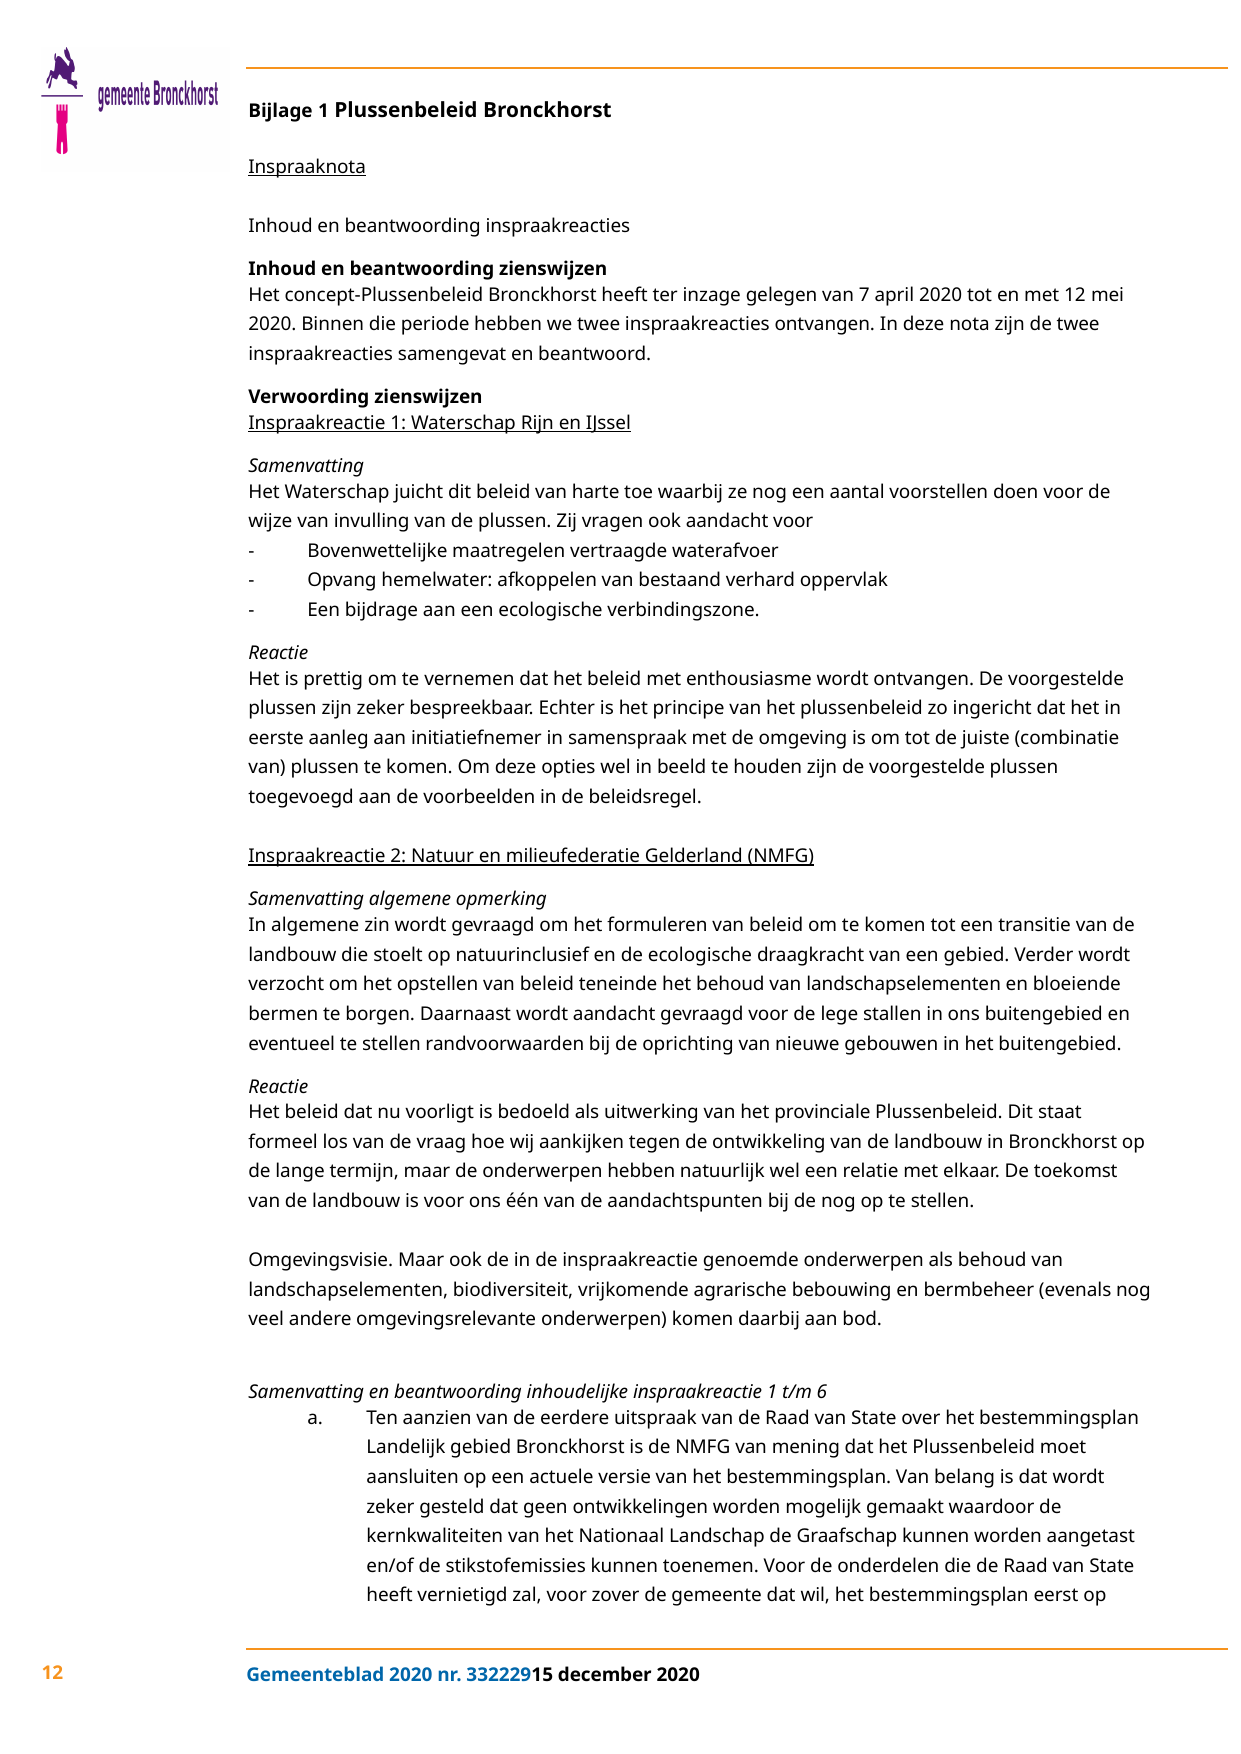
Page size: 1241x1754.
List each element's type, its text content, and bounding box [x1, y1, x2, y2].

text In algemene zin wordt gevraagd om het formuleren van beleid om te komen tot een transitie van de landbouw die stoelt op natuurinclusief en de ecologische draagkracht van een gebied. Verder wordt verzocht om het opstellen van beleid teneinde het behoud van landschapselementen en bloeiende bermen te borgen. Daarnaast wordt aandacht gevraagd voor de lege stallen in ons buitengebied en eventueel te stellen randvoorwaarden bij de oprichting van nieuwe gebouwen in het buitengebied. [248, 911, 1152, 1055]
text Reactie [248, 1073, 1152, 1098]
text Het beleid dat nu voorligt is bedoeld als uitwerking van het provinciale Plussenbeleid. Dit staat formeel los van de vraag hoe wij aankijken tegen de ontwikkeling van de landbouw in Bronckhorst op de lange termijn, maar de onderwerpen hebben natuurlijk wel een relatie met elkaar. De toekomst van de landbouw is voor ons één van de aandachtspunten bij de nog op te stellen. [248, 1098, 1152, 1213]
list Bovenwettelijke maatregelen vertraagde waterafvoer [248, 537, 1152, 563]
text Inspraakreactie 2: Natuur en milieufederatie Gelderland (NMFG) [248, 842, 1152, 868]
text Bijlage 1 Plussenbeleid Bronckhorst [248, 95, 1152, 123]
text Het concept-Plussenbeleid Bronckhorst heeft ter inzage gelegen van 7 april 2020 tot en met 12 mei 2020. Binnen die periode hebben we twee inspraakreacties ontvangen. In deze nota zijn de twee inspraakreacties samengevat en beantwoord. [248, 281, 1152, 366]
text Samenvatting [248, 452, 1152, 478]
text Inspraaknota [248, 153, 1152, 179]
list Opvang hemelwater: afkoppelen van bestaand verhard oppervlak [248, 567, 1152, 592]
text Inspraakreactie 1: Waterschap Rijn en IJssel [248, 409, 1152, 435]
list Een bijdrage aan een ecologische verbindingszone. [248, 596, 1152, 622]
text Het Waterschap juicht dit beleid van harte toe waarbij ze nog een aantal voorstellen doen voor de wijze van invulling van de plussen. Zij vragen ook aandacht voor [248, 478, 1152, 533]
text Verwoording zienswijzen [248, 383, 1152, 409]
text Inhoud en beantwoording inspraakreacties [248, 212, 1152, 238]
text Reactie [248, 639, 1152, 665]
picture [41, 47, 231, 172]
text Samenvatting en beantwoording inhoudelijke inspraakreactie 1 t/m 6 [248, 1378, 1152, 1404]
list Ten aanzien van de eerdere uitspraak van de Raad van State over het bestemmingsplan Landelijk gebied Bronckhorst is de NMFG van mening dat het Plussenbeleid moet aansluiten op een actuele versie van het bestemmingsplan. Van belang is dat wordt zeker gesteld dat geen ontwikkelingen worden mogelijk gemaakt waardoor de kernkwaliteiten van het Nationaal Landschap de Graafschap kunnen worden aangetast en/of de stikstofemissies kunnen toenemen. Voor de onderdelen die de Raad van State heeft vernietigd zal, voor zover de gemeente dat wil, het bestemmingsplan eerst op [307, 1404, 1152, 1607]
text Omgevingsvisie. Maar ook de in de inspraakreactie genoemde onderwerpen als behoud van landschapselementen, biodiversiteit, vrijkomende agrarische bebouwing en bermbeheer (evenals nog veel andere omgevingsrelevante onderwerpen) komen daarbij aan bod. [248, 1246, 1152, 1331]
text Inhoud en beantwoording zienswijzen [248, 255, 1152, 281]
text Het is prettig om te vernemen dat het beleid met enthousiasme wordt ontvangen. De voorgestelde plussen zijn zeker bespreekbaar. Echter is het principe van het plussenbeleid zo ingericht dat het in eerste aanleg aan initiatiefnemer in samenspraak met de omgeving is om tot de juiste (combinatie van) plussen te komen. Om deze opties wel in beeld te houden zijn de voorgestelde plussen toegevoegd aan de voorbeelden in de beleidsregel. [248, 665, 1152, 809]
text Samenvatting algemene opmerking [248, 886, 1152, 911]
